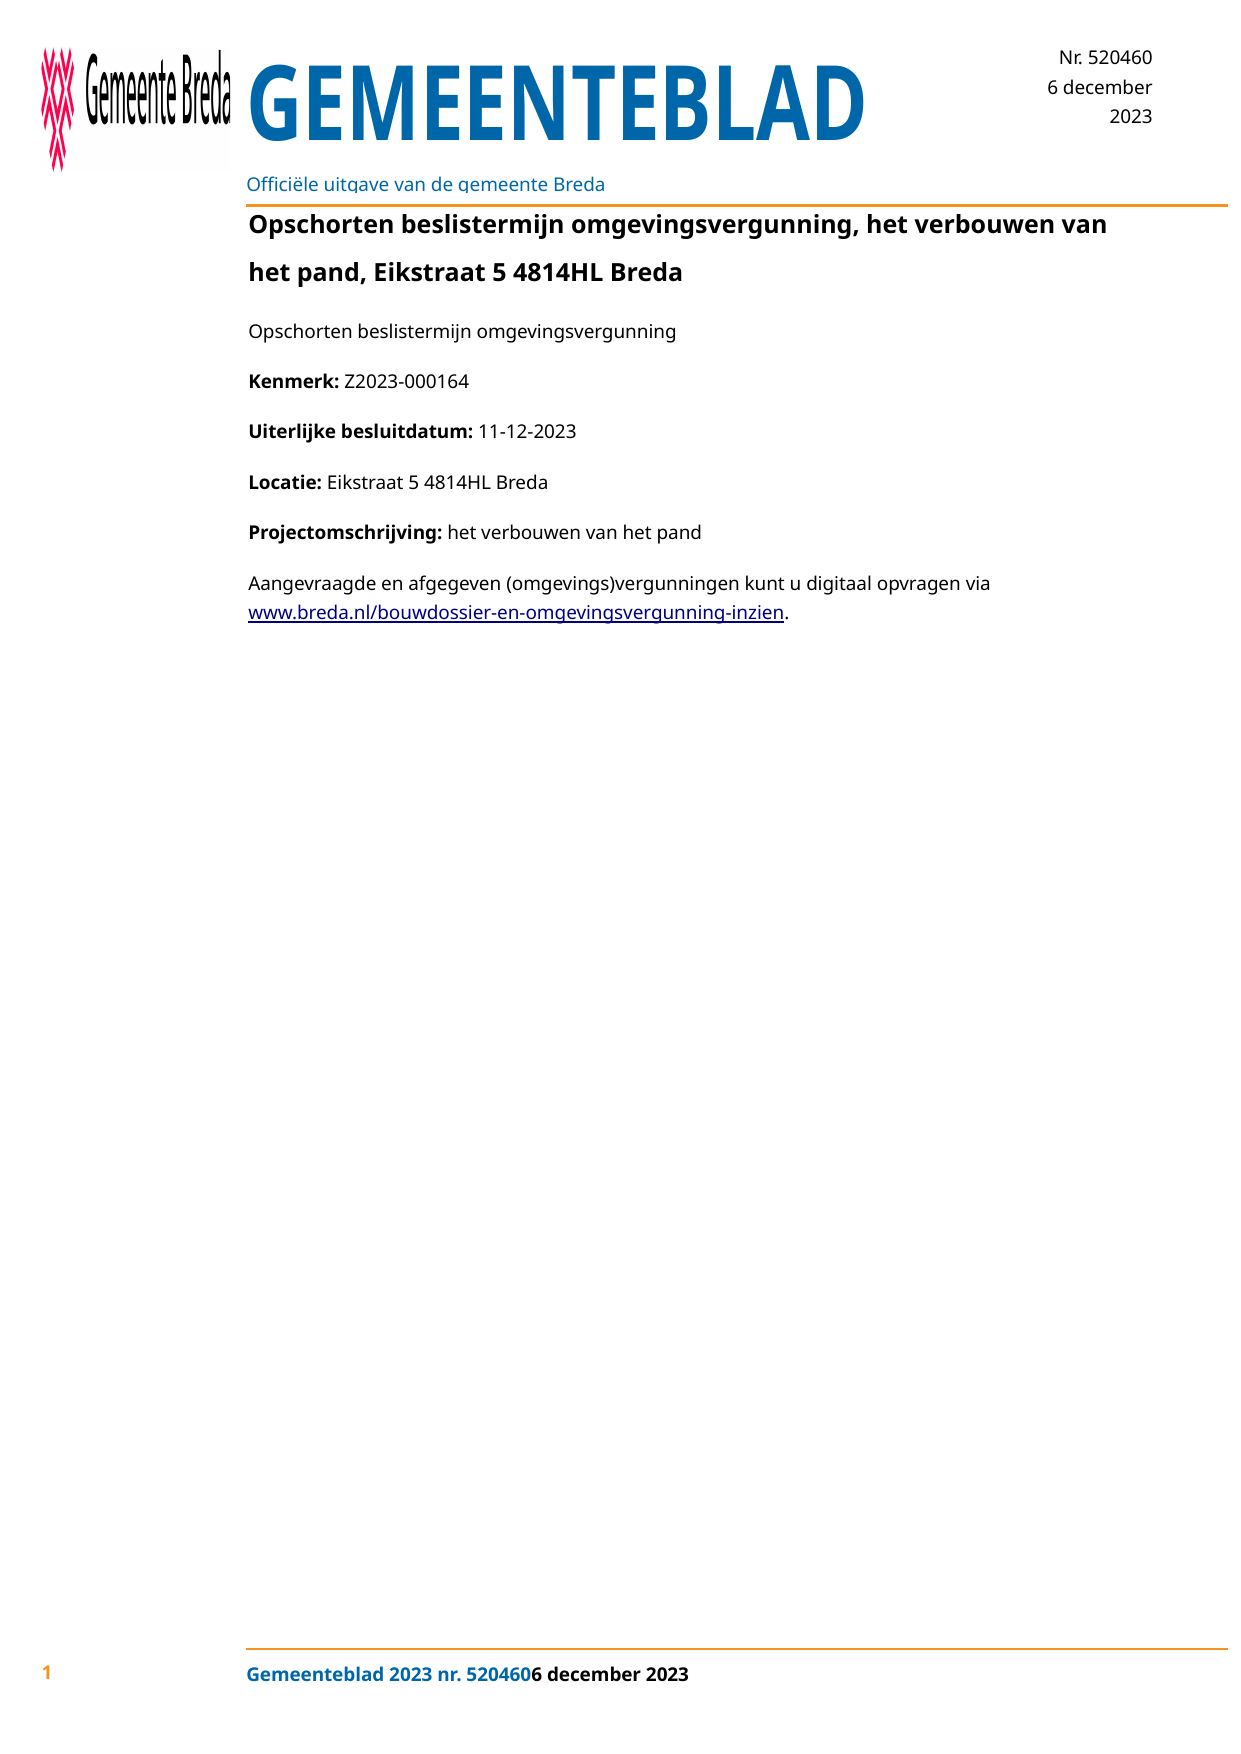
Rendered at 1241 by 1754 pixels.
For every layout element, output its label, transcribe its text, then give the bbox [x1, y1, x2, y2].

picture [41, 47, 231, 172]
text Opschorten beslistermijn omgevingsvergunning, het verbouwen van het pand, Eikstraat 5 4814HL Breda [248, 207, 1152, 288]
text Projectomschrijving: het verbouwen van het pand [248, 519, 1152, 545]
text Locatie: Eikstraat 5 4814HL Breda [248, 469, 1152, 495]
text Uiterlijke besluitdatum: 11-12-2023 [248, 419, 1152, 444]
text Kenmerk: Z2023-000164 [248, 368, 1152, 394]
text Aangevraagde en afgegeven (omgevings)vergunningen kunt u digitaal opvragen via www.breda.nl/bouwdossier-en-omgevingsvergunning-inzien. [248, 570, 1152, 625]
text Opschorten beslistermijn omgevingsvergunning [248, 318, 1152, 344]
